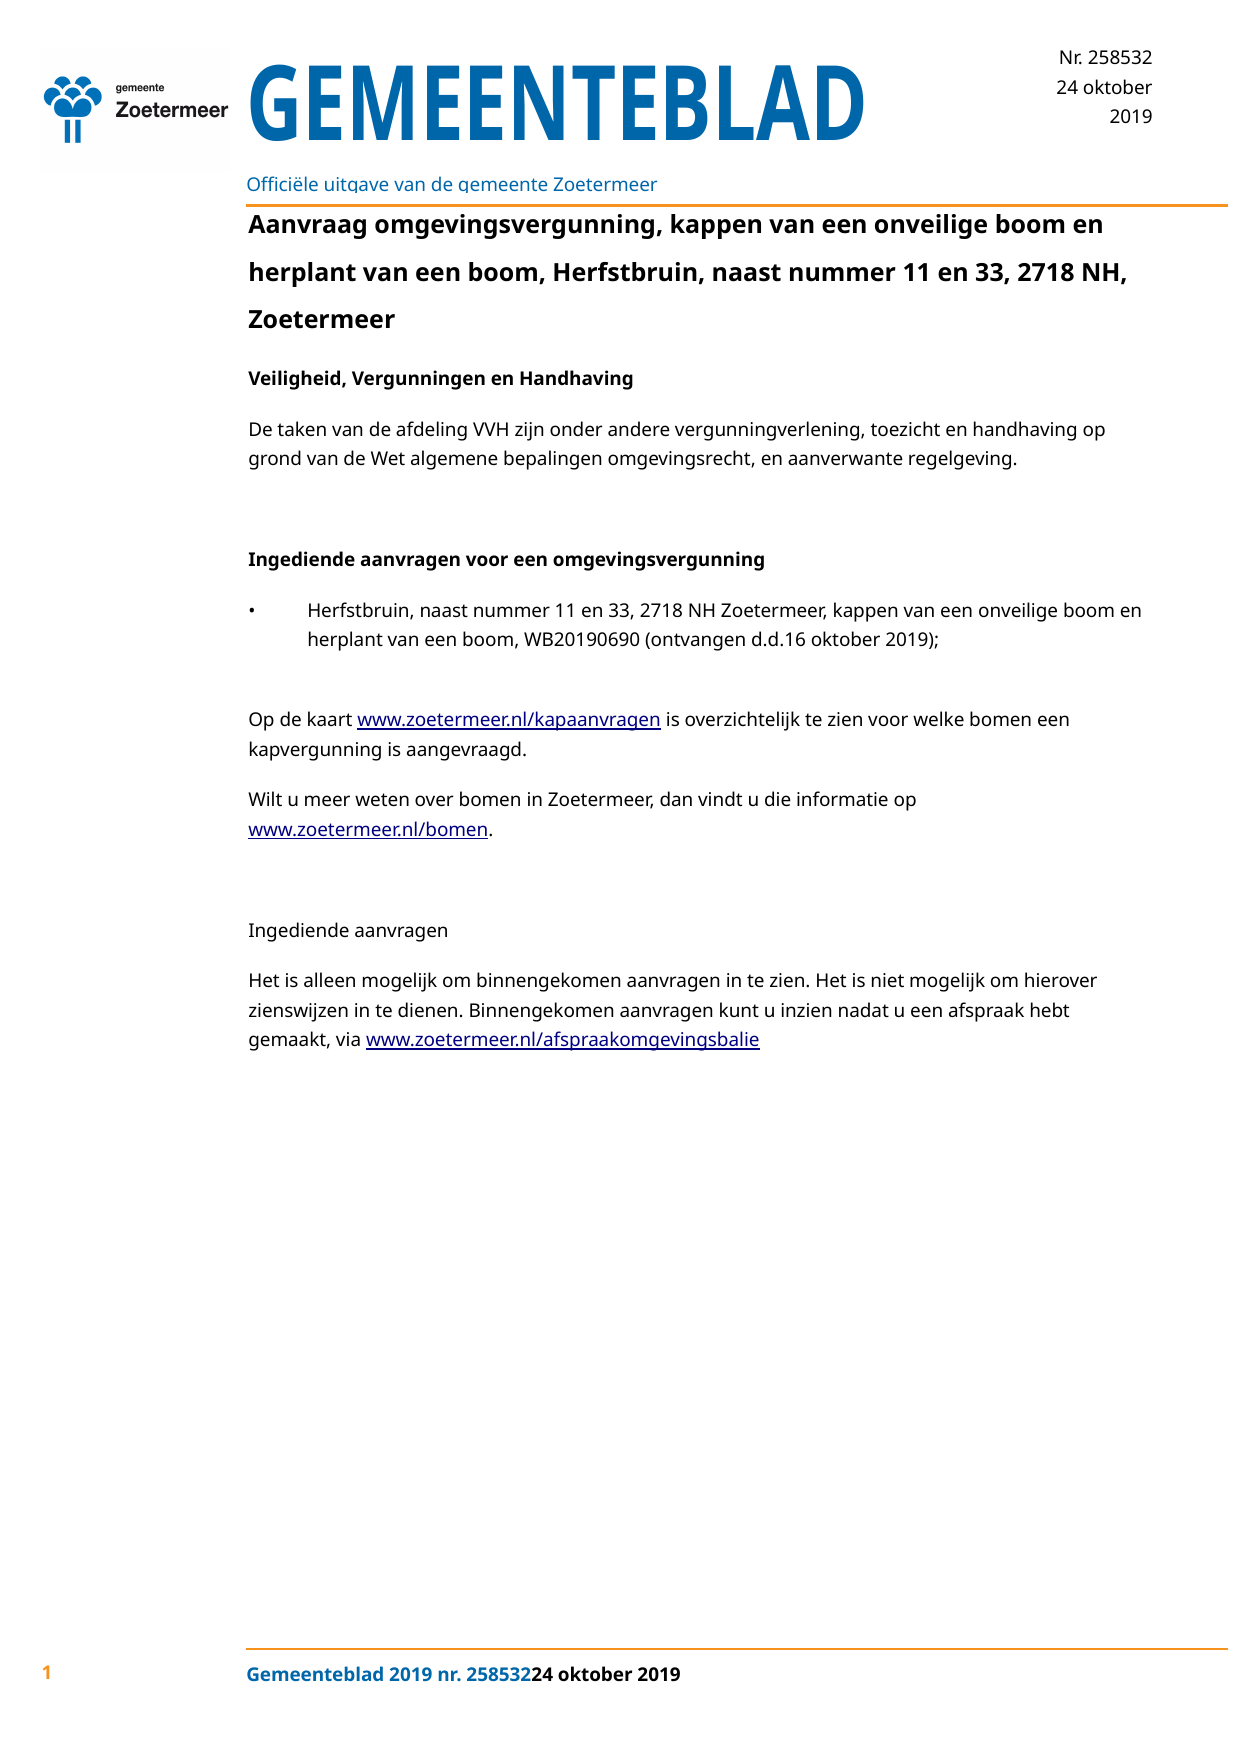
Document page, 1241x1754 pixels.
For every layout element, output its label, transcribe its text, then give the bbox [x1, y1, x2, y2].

text Aanvraag omgevingsvergunning, kappen van een onveilige boom en herplant van een boom, Herfstbruin, naast nummer 11 en 33, 2718 NH, Zoetermeer [248, 207, 1152, 336]
text Ingediende aanvragen [248, 917, 1152, 942]
text Veiligheid, Vergunningen en Handhaving [248, 366, 1152, 391]
text Ingediende aanvragen voor een omgevingsvergunning [248, 546, 1152, 572]
text Op de kaart www.zoetermeer.nl/kapaanvragen is overzichtelijk te zien voor welke bomen een kapvergunning is aangevraagd. [248, 706, 1152, 762]
text Het is alleen mogelijk om binnengekomen aanvragen in te zien. Het is niet mogelijk om hierover zienswijzen in te dienen. Binnengekomen aanvragen kunt u inzien nadat u een afspraak hebt gemaakt, via www.zoetermeer.nl/afspraakomgevingsbalie [248, 967, 1152, 1052]
text De taken van de afdeling VVH zijn onder andere vergunningverlening, toezicht en handhaving op grond van de Wet algemene bepalingen omgevingsrecht, en aanverwante regelgeving. [248, 416, 1152, 471]
picture [41, 47, 231, 172]
list Herfstbruin, naast nummer 11 en 33, 2718 NH Zoetermeer, kappen van een onveilige boom en herplant van een boom, WB20190690 (ontvangen d.d.16 oktober 2019); [248, 597, 1152, 652]
text Wilt u meer weten over bomen in Zoetermeer, dan vindt u die informatie op www.zoetermeer.nl/bomen. [248, 786, 1152, 842]
